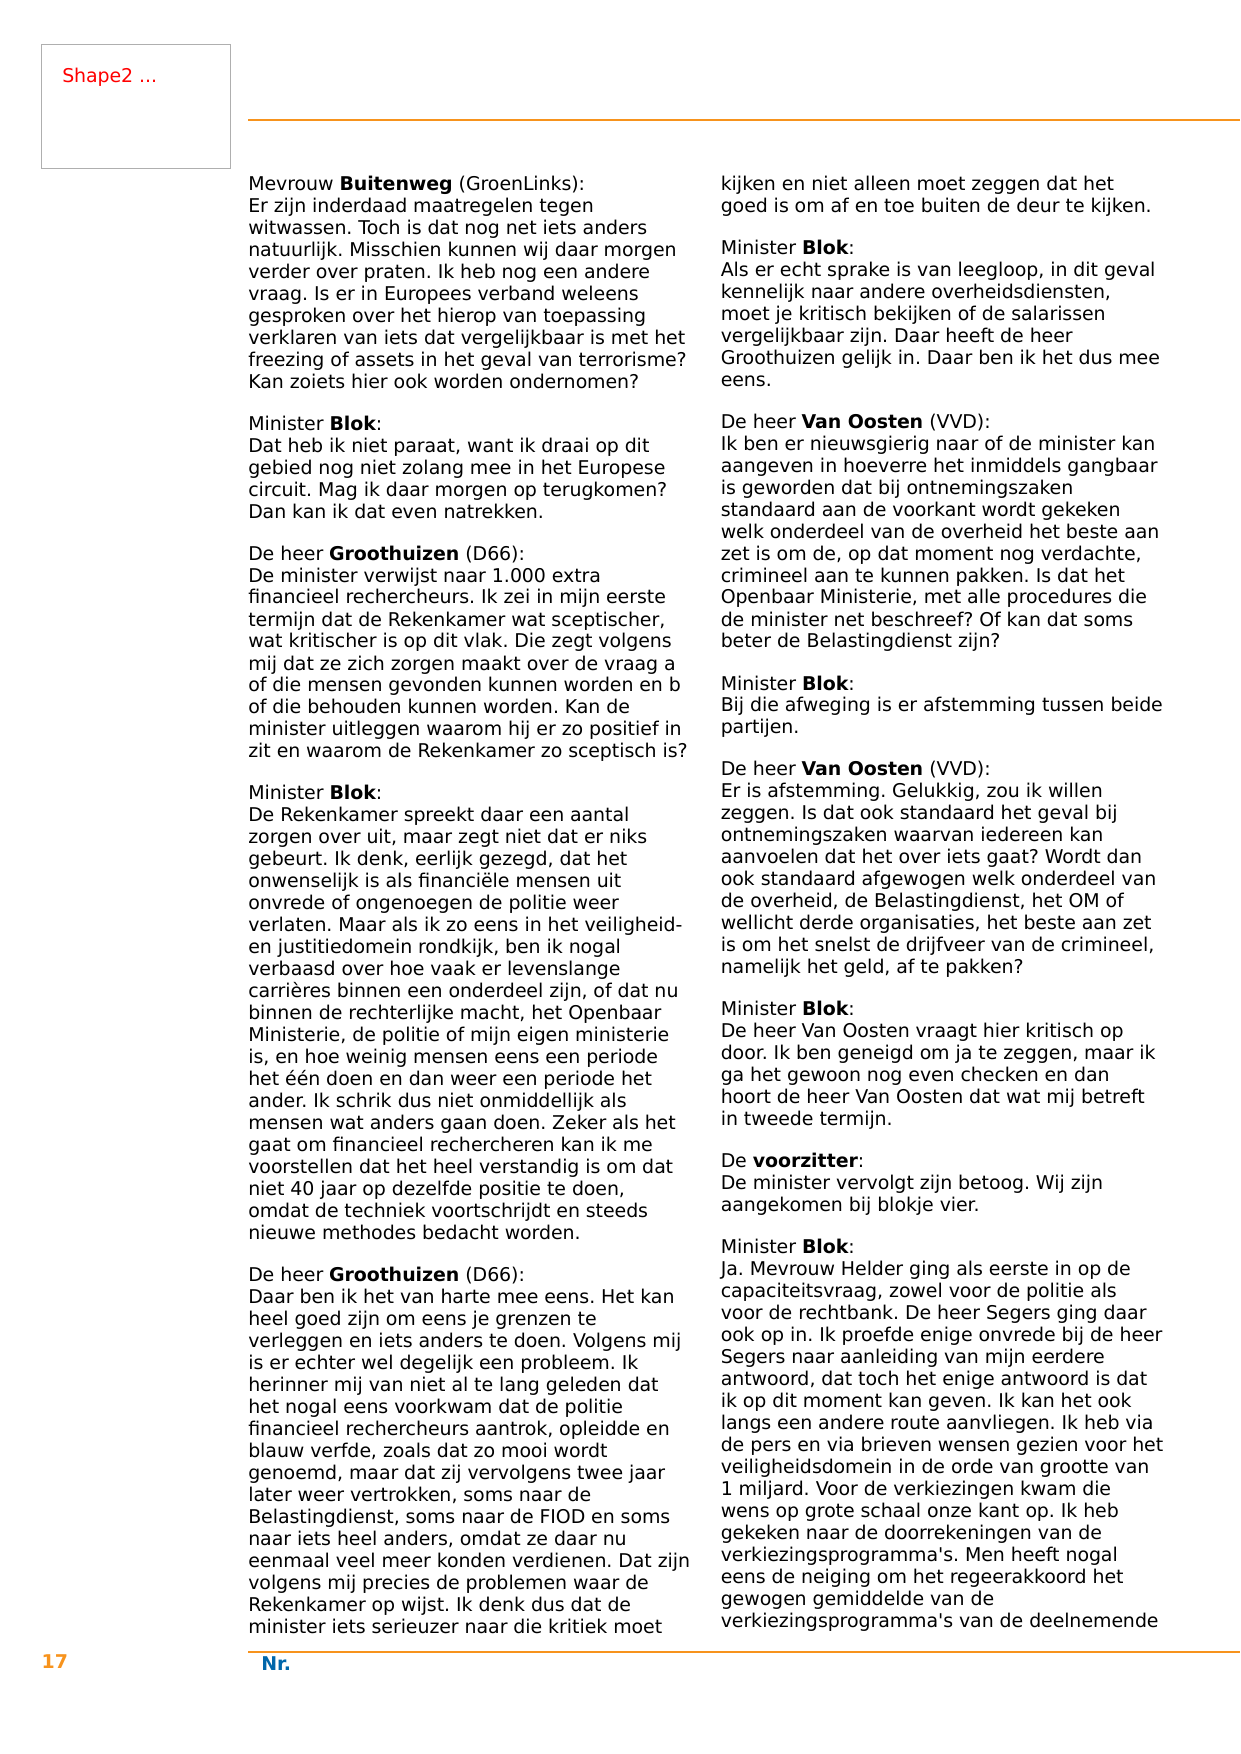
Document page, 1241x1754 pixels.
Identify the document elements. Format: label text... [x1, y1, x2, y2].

text Ik ben er nieuwsgierig naar of de minister kan aangeven in hoeverre het inmiddels gangbaar is geworden dat bij ontnemingszaken standaard aan de voorkant wordt gekeken welk onderdeel van de overheid het beste aan zet is om de, op dat moment nog verdachte, crimineel aan te kunnen pakken. Is dat het Openbaar Ministerie, met alle procedures die de minister net beschreef? Of kan dat soms beter de Belastingdienst zijn? [721, 433, 1163, 652]
text Er zijn inderdaad maatregelen tegen witwassen. Toch is dat nog net iets anders natuurlijk. Misschien kunnen wij daar morgen verder over praten. Ik heb nog een andere vraag. Is er in Europees verband weleens gesproken over het hierop van toepassing verklaren van iets dat vergelijkbaar is met het freezing of assets in het geval van terrorisme? Kan zoiets hier ook worden ondernomen? [248, 195, 691, 393]
text De voorzitter: [721, 1150, 1163, 1172]
text Er is afstemming. Gelukkig, zou ik willen zeggen. Is dat ook standaard het geval bij ontnemingszaken waarvan iedereen kan aanvoelen dat het over iets gaat? Wordt dan ook standaard afgewogen welk onderdeel van de overheid, de Belastingdienst, het OM of wellicht derde organisaties, het beste aan zet is om het snelst de drijfveer van de crimineel, namelijk het geld, af te pakken? [721, 780, 1163, 978]
text Dat heb ik niet paraat, want ik draai op dit gebied nog niet zolang mee in het Europese circuit. Mag ik daar morgen op terugkomen? Dan kan ik dat even natrekken. [248, 434, 691, 522]
text De minister verwijst naar 1.000 extra financieel rechercheurs. Ik zei in mijn eerste termijn dat de Rekenkamer wat sceptischer, wat kritischer is op dit vlak. Die zegt volgens mij dat ze zich zorgen maakt over de vraag a of die mensen gevonden kunnen worden en b of die behouden kunnen worden. Kan de minister uitleggen waarom hij er zo positief in zit en waarom de Rekenkamer zo sceptisch is? [248, 564, 691, 762]
text De heer Van Oosten (VVD): [721, 758, 1163, 780]
text Minister Blok: [721, 1236, 1163, 1258]
text De minister vervolgt zijn betoog. Wij zijn aangekomen bij blokje vier. [721, 1172, 1163, 1216]
text Bij die afweging is er afstemming tussen beide partijen. [721, 694, 1163, 738]
text Minister Blok: [721, 672, 1163, 694]
text Minister Blok: [248, 782, 691, 804]
text De heer Van Oosten (VVD): [721, 411, 1163, 433]
text Mevrouw Buitenweg (GroenLinks): [248, 173, 691, 195]
text De Rekenkamer spreekt daar een aantal zorgen over uit, maar zegt niet dat er niks gebeurt. Ik denk, eerlijk gezegd, dat het onwenselijk is als financiële mensen uit onvrede of ongenoegen de politie weer verlaten. Maar als ik zo eens in het veiligheid- en justitiedomein rondkijk, ben ik nogal verbaasd over hoe vaak er levenslange carrières binnen een onderdeel zijn, of dat nu binnen de rechterlijke macht, het Openbaar Ministerie, de politie of mijn eigen ministerie is, en hoe weinig mensen eens een periode het één doen en dan weer een periode het ander. Ik schrik dus niet onmiddellijk als mensen wat anders gaan doen. Zeker als het gaat om financieel rechercheren kan ik me voorstellen dat het heel verstandig is om dat niet 40 jaar op dezelfde positie te doen, omdat de techniek voortschrijdt en steeds nieuwe methodes bedacht worden. [248, 804, 691, 1244]
text De heer Groothuizen (D66): [248, 1264, 691, 1286]
text Minister Blok: [721, 998, 1163, 1020]
text Minister Blok: [721, 237, 1163, 259]
text Ja. Mevrouw Helder ging als eerste in op de capaciteitsvraag, zowel voor de politie als voor de rechtbank. De heer Segers ging daar ook op in. Ik proefde enige onvrede bij de heer Segers naar aanleiding van mijn eerdere antwoord, dat toch het enige antwoord is dat ik op dit moment kan geven. Ik kan het ook langs een andere route aanvliegen. Ik heb via de pers en via brieven wensen gezien voor het veiligheidsdomein in de orde van grootte van 1 miljard. Voor de verkiezingen kwam die wens op grote schaal onze kant op. Ik heb gekeken naar de doorrekeningen van de verkiezingsprogramma's. Men heeft nogal eens de neiging om het regeerakkoord het gewogen gemiddelde van de verkiezingsprogramma's van de deelnemende [721, 1258, 1163, 1632]
text De heer Groothuizen (D66): [248, 542, 691, 564]
text Als er echt sprake is van leegloop, in dit geval kennelijk naar andere overheidsdiensten, moet je kritisch bekijken of de salarissen vergelijkbaar zijn. Daar heeft de heer Groothuizen gelijk in. Daar ben ik het dus mee eens. [721, 259, 1163, 391]
text kijken en niet alleen moet zeggen dat het goed is om af en toe buiten de deur te kijken. [721, 173, 1163, 217]
text Minister Blok: [248, 413, 691, 434]
text De heer Van Oosten vraagt hier kritisch op door. Ik ben geneigd om ja te zeggen, maar ik ga het gewoon nog even checken en dan hoort de heer Van Oosten dat wat mij betreft in tweede termijn. [721, 1020, 1163, 1130]
text Daar ben ik het van harte mee eens. Het kan heel goed zijn om eens je grenzen te verleggen en iets anders te doen. Volgens mij is er echter wel degelijk een probleem. Ik herinner mij van niet al te lang geleden dat het nogal eens voorkwam dat de politie financieel rechercheurs aantrok, opleidde en blauw verfde, zoals dat zo mooi wordt genoemd, maar dat zij vervolgens twee jaar later weer vertrokken, soms naar de Belastingdienst, soms naar de FIOD en soms naar iets heel anders, omdat ze daar nu eenmaal veel meer konden verdienen. Dat zijn volgens mij precies de problemen waar de Rekenkamer op wijst. Ik denk dus dat de minister iets serieuzer naar die kritiek moet [248, 1286, 691, 1637]
